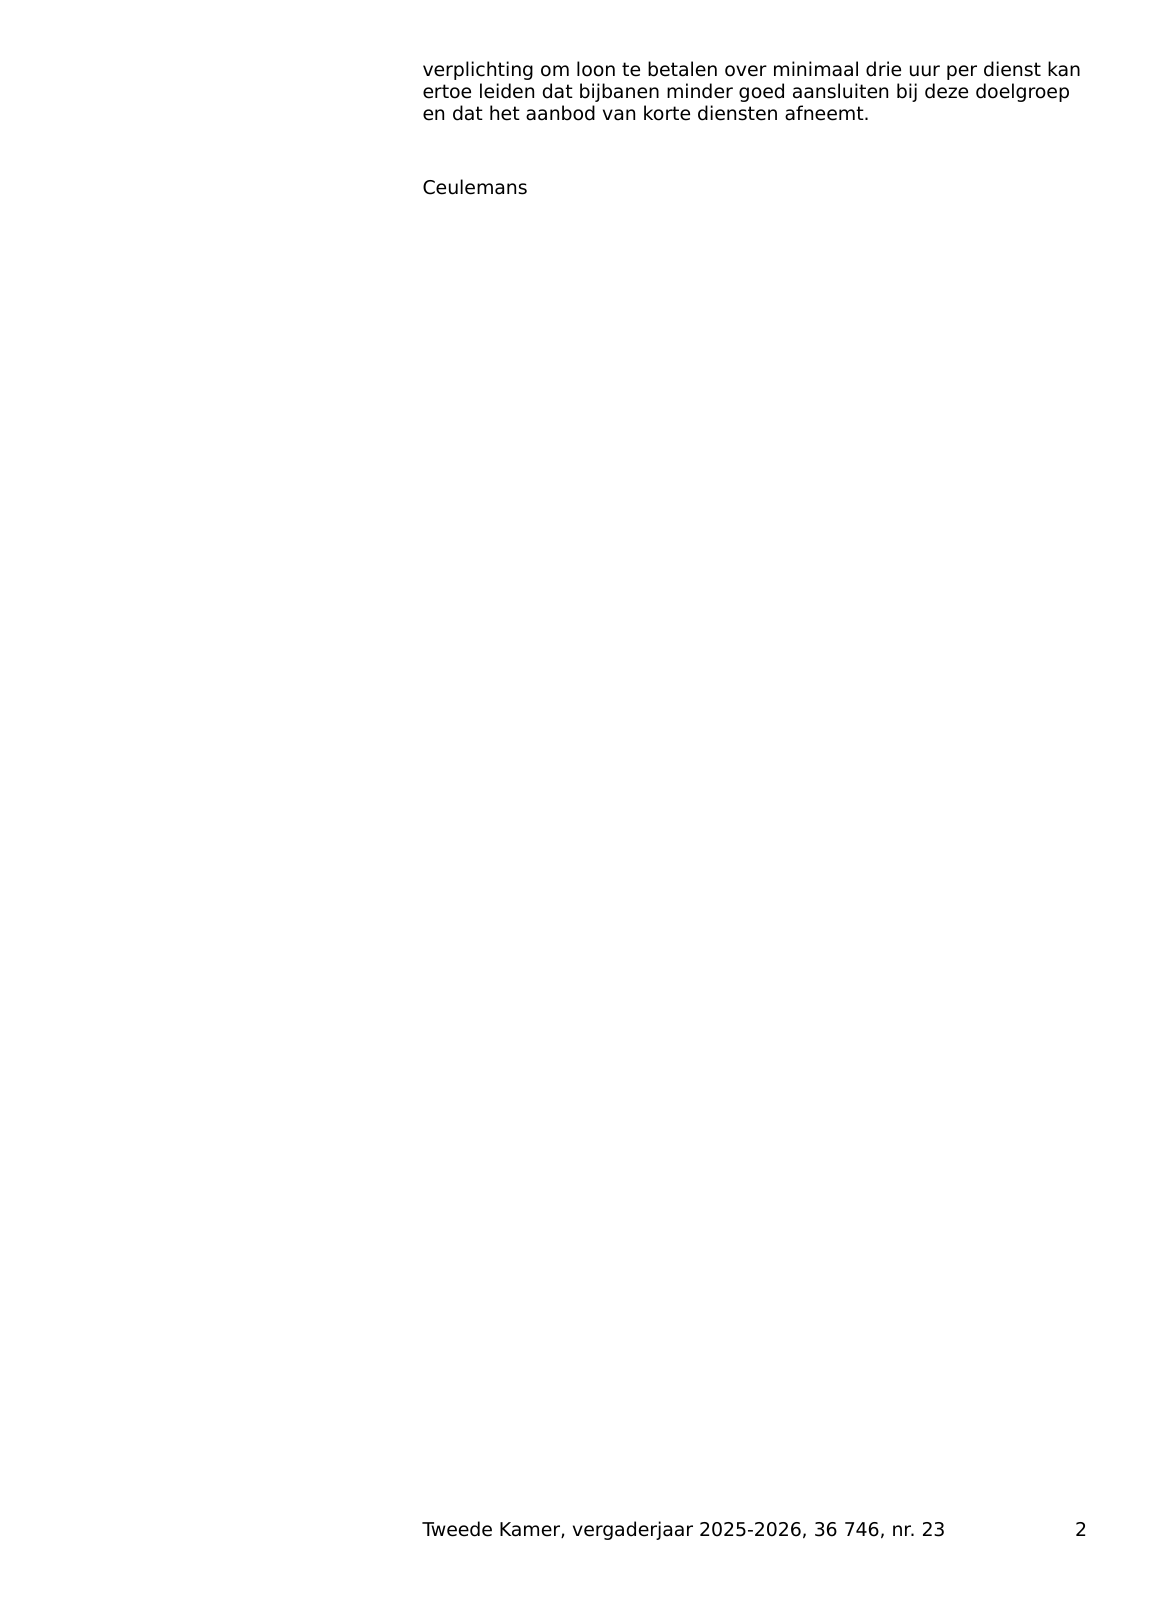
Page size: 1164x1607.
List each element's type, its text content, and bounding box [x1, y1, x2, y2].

text Ceulemans [422, 155, 1087, 199]
text verplichting om loon te betalen over minimaal drie uur per dienst kan ertoe leiden dat bijbanen minder goed aansluiten bij deze doelgroep en dat het aanbod van korte diensten afneemt. [422, 59, 1087, 125]
